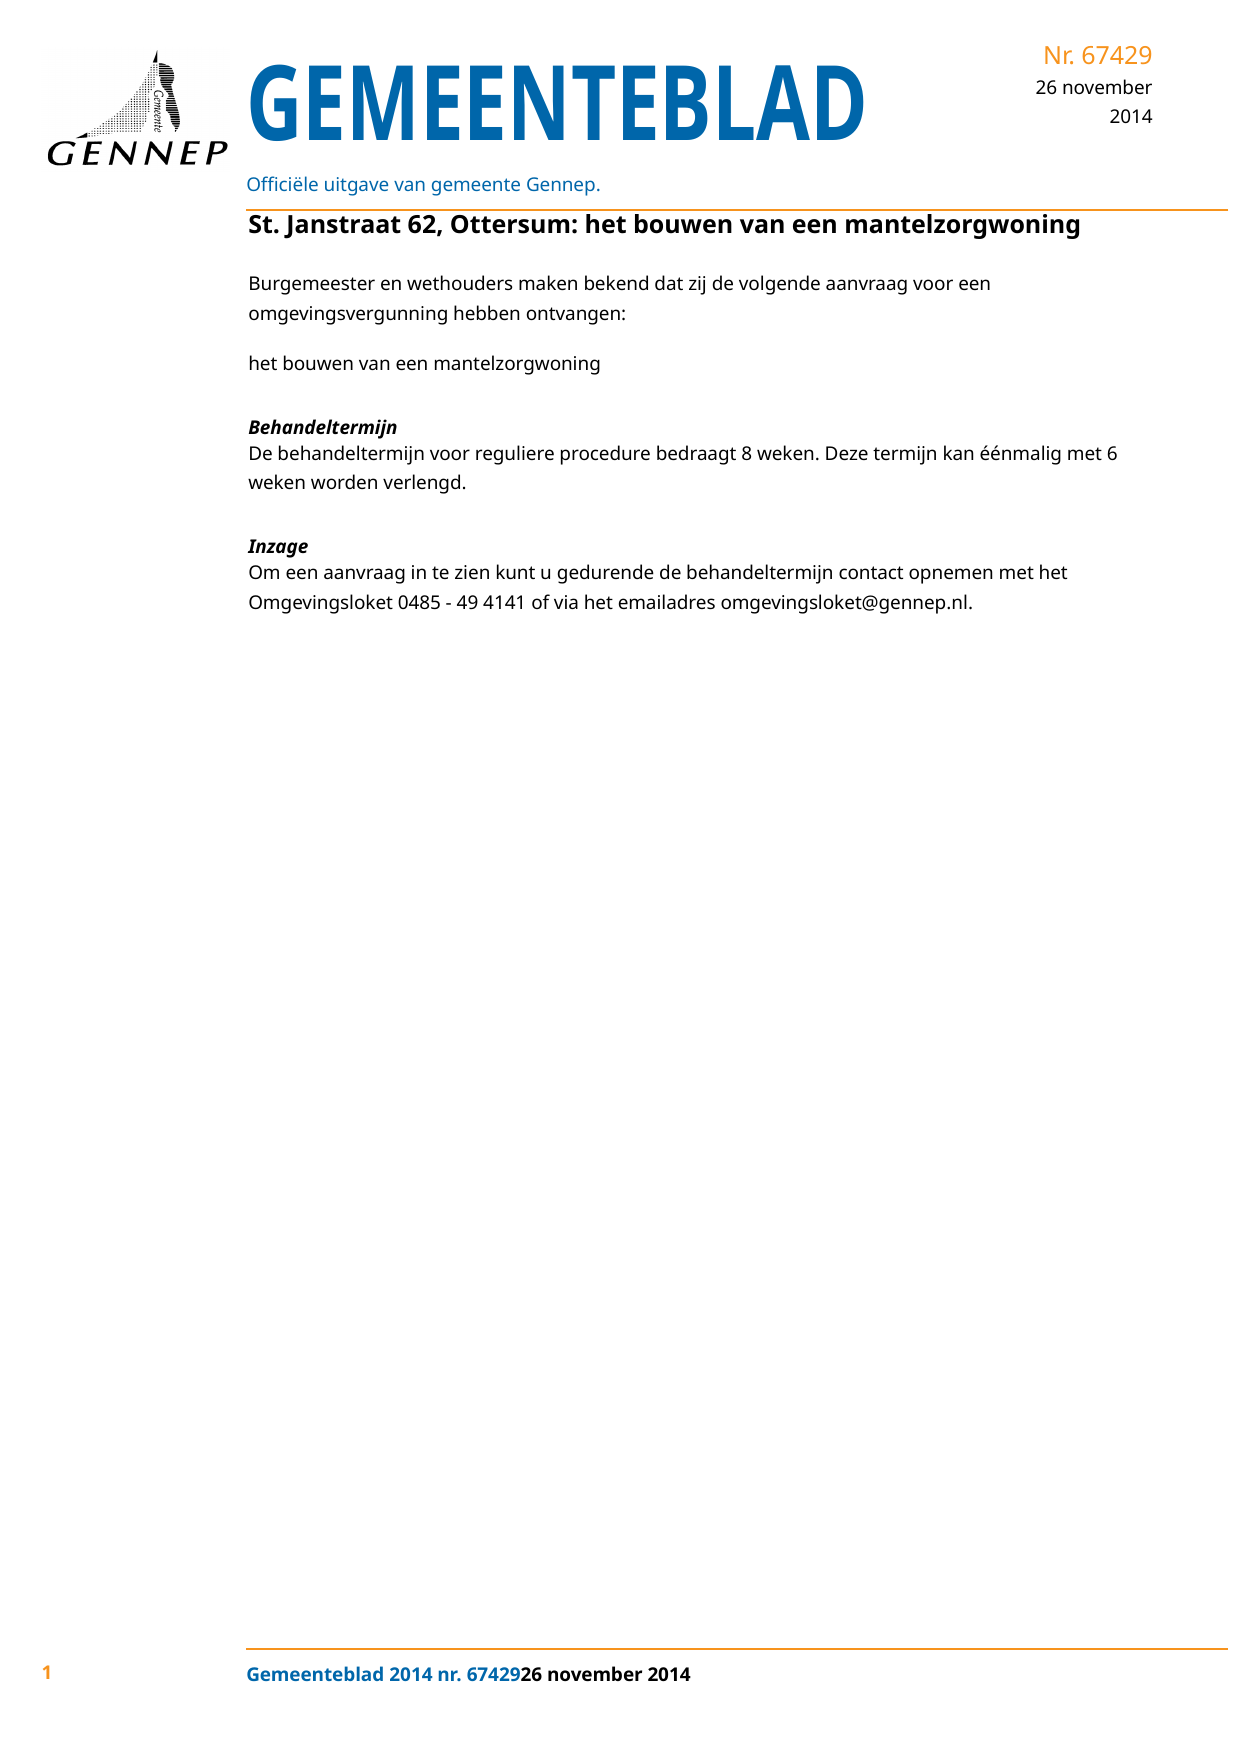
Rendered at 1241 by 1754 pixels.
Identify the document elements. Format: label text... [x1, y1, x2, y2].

text Om een aanvraag in te zien kunt u gedurende de behandeltermijn contact opnemen met het Omgevingsloket 0485 - 49 4141 of via het emailadres omgevingsloket@gennep.nl. [248, 559, 1152, 614]
text De behandeltermijn voor reguliere procedure bedraagt 8 weken. Deze termijn kan éénmalig met 6 weken worden verlengd. [248, 440, 1152, 495]
picture [41, 47, 231, 172]
text St. Janstraat 62, Ottersum: het bouwen van een mantelzorgwoning [248, 211, 1152, 241]
text Inzage [248, 533, 1152, 559]
text het bouwen van een mantelzorgwoning [248, 350, 1152, 376]
text Behandeltermijn [248, 414, 1152, 440]
text Burgemeester en wethouders maken bekend dat zij de volgende aanvraag voor een omgevingsvergunning hebben ontvangen: [248, 270, 1152, 326]
